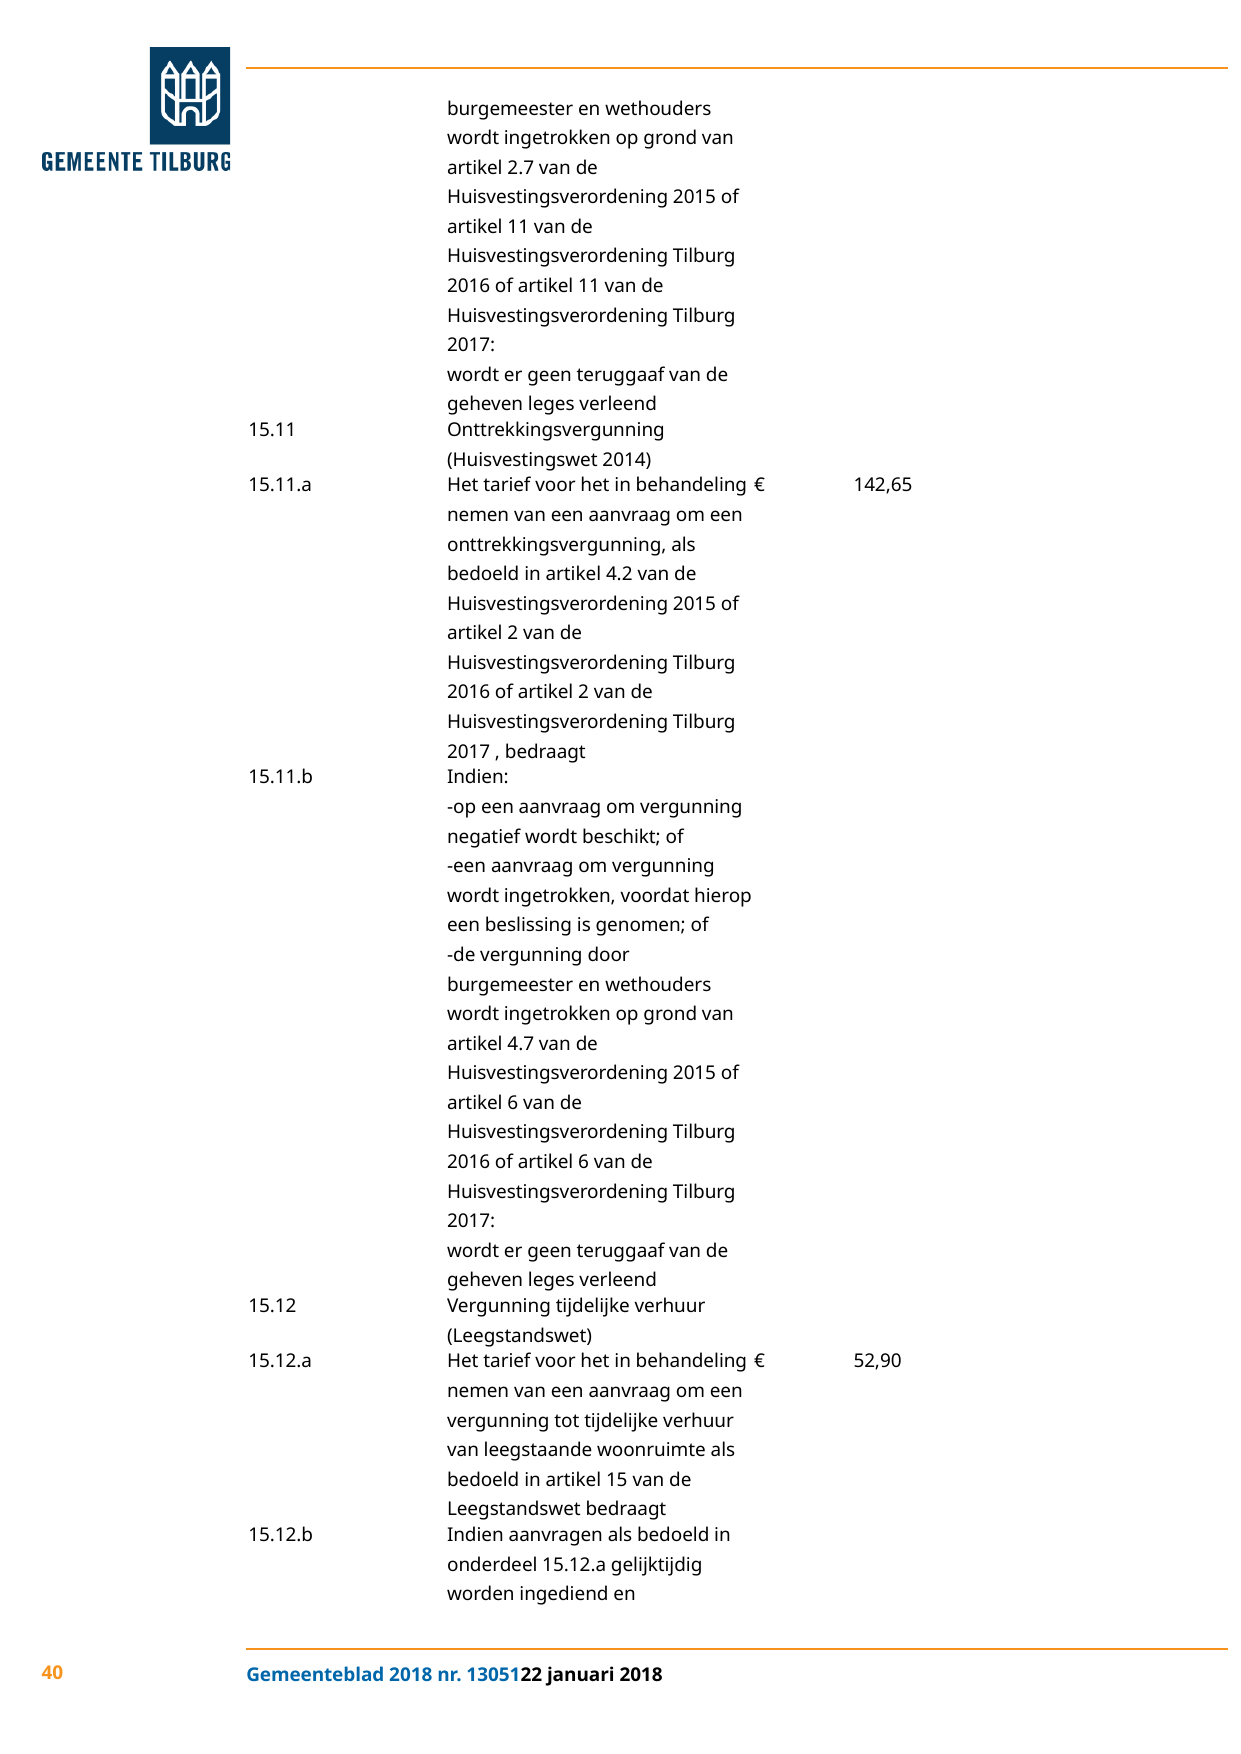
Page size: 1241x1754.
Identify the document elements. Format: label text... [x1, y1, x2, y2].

table_cell [853, 416, 1052, 472]
table_cell € [754, 472, 853, 764]
table_cell [853, 1292, 1052, 1348]
picture [41, 47, 231, 172]
table_cell 15.12.b [248, 1521, 447, 1606]
table_cell Indien aanvragen als bedoeld in onderdeel 15.12.a gelijktijdig worden ingediend en [447, 1521, 754, 1606]
table_cell [754, 416, 853, 472]
table_cell [754, 95, 853, 416]
table_cell 142,65 [853, 472, 1052, 764]
table_cell burgemeester en wethouders wordt ingetrokken op grond van artikel 2.7 van de Huisvestingsverordening 2015 of artikel 11 van de Huisvestingsverordening Tilburg 2016 of artikel 11 van de Huisvestingsverordening Tilburg 2017: wordt er geen teruggaaf van de geheven leges verleend [447, 95, 754, 416]
table_cell [754, 1521, 853, 1606]
table_cell [754, 764, 853, 1292]
table_cell 15.11.a [248, 472, 447, 764]
table_cell [248, 95, 447, 416]
table_cell [853, 1521, 1052, 1606]
table_cell [853, 764, 1052, 1292]
table_cell Het tarief voor het in behandeling nemen van een aanvraag om een onttrekkingsvergunning, als bedoeld in artikel 4.2 van de Huisvestingsverordening 2015 of artikel 2 van de Huisvestingsverordening Tilburg 2016 of artikel 2 van de Huisvestingsverordening Tilburg 2017 , bedraagt [447, 472, 754, 764]
table_cell 15.11.b [248, 764, 447, 1292]
table_cell 52,90 [853, 1348, 1052, 1521]
table_cell Het tarief voor het in behandeling nemen van een aanvraag om een vergunning tot tijdelijke verhuur van leegstaande woonruimte als bedoeld in artikel 15 van de Leegstandswet bedraagt [447, 1348, 754, 1521]
table_cell € [754, 1348, 853, 1521]
table_cell 15.12 [248, 1292, 447, 1348]
table_cell Indien: -op een aanvraag om vergunning negatief wordt beschikt; of -een aanvraag om vergunning wordt ingetrokken, voordat hierop een beslissing is genomen; of -de vergunning door burgemeester en wethouders wordt ingetrokken op grond van artikel 4.7 van de Huisvestingsverordening 2015 of artikel 6 van de Huisvestingsverordening Tilburg 2016 of artikel 6 van de Huisvestingsverordening Tilburg 2017: wordt er geen teruggaaf van de geheven leges verleend [447, 764, 754, 1292]
table_cell 15.12.a [248, 1348, 447, 1521]
table_cell Vergunning tijdelijke verhuur (Leegstandswet) [447, 1292, 754, 1348]
table_cell [754, 1292, 853, 1348]
table_cell Onttrekkingsvergunning (Huisvestingswet 2014) [447, 416, 754, 472]
table_cell 15.11 [248, 416, 447, 472]
table_cell [853, 95, 1052, 416]
